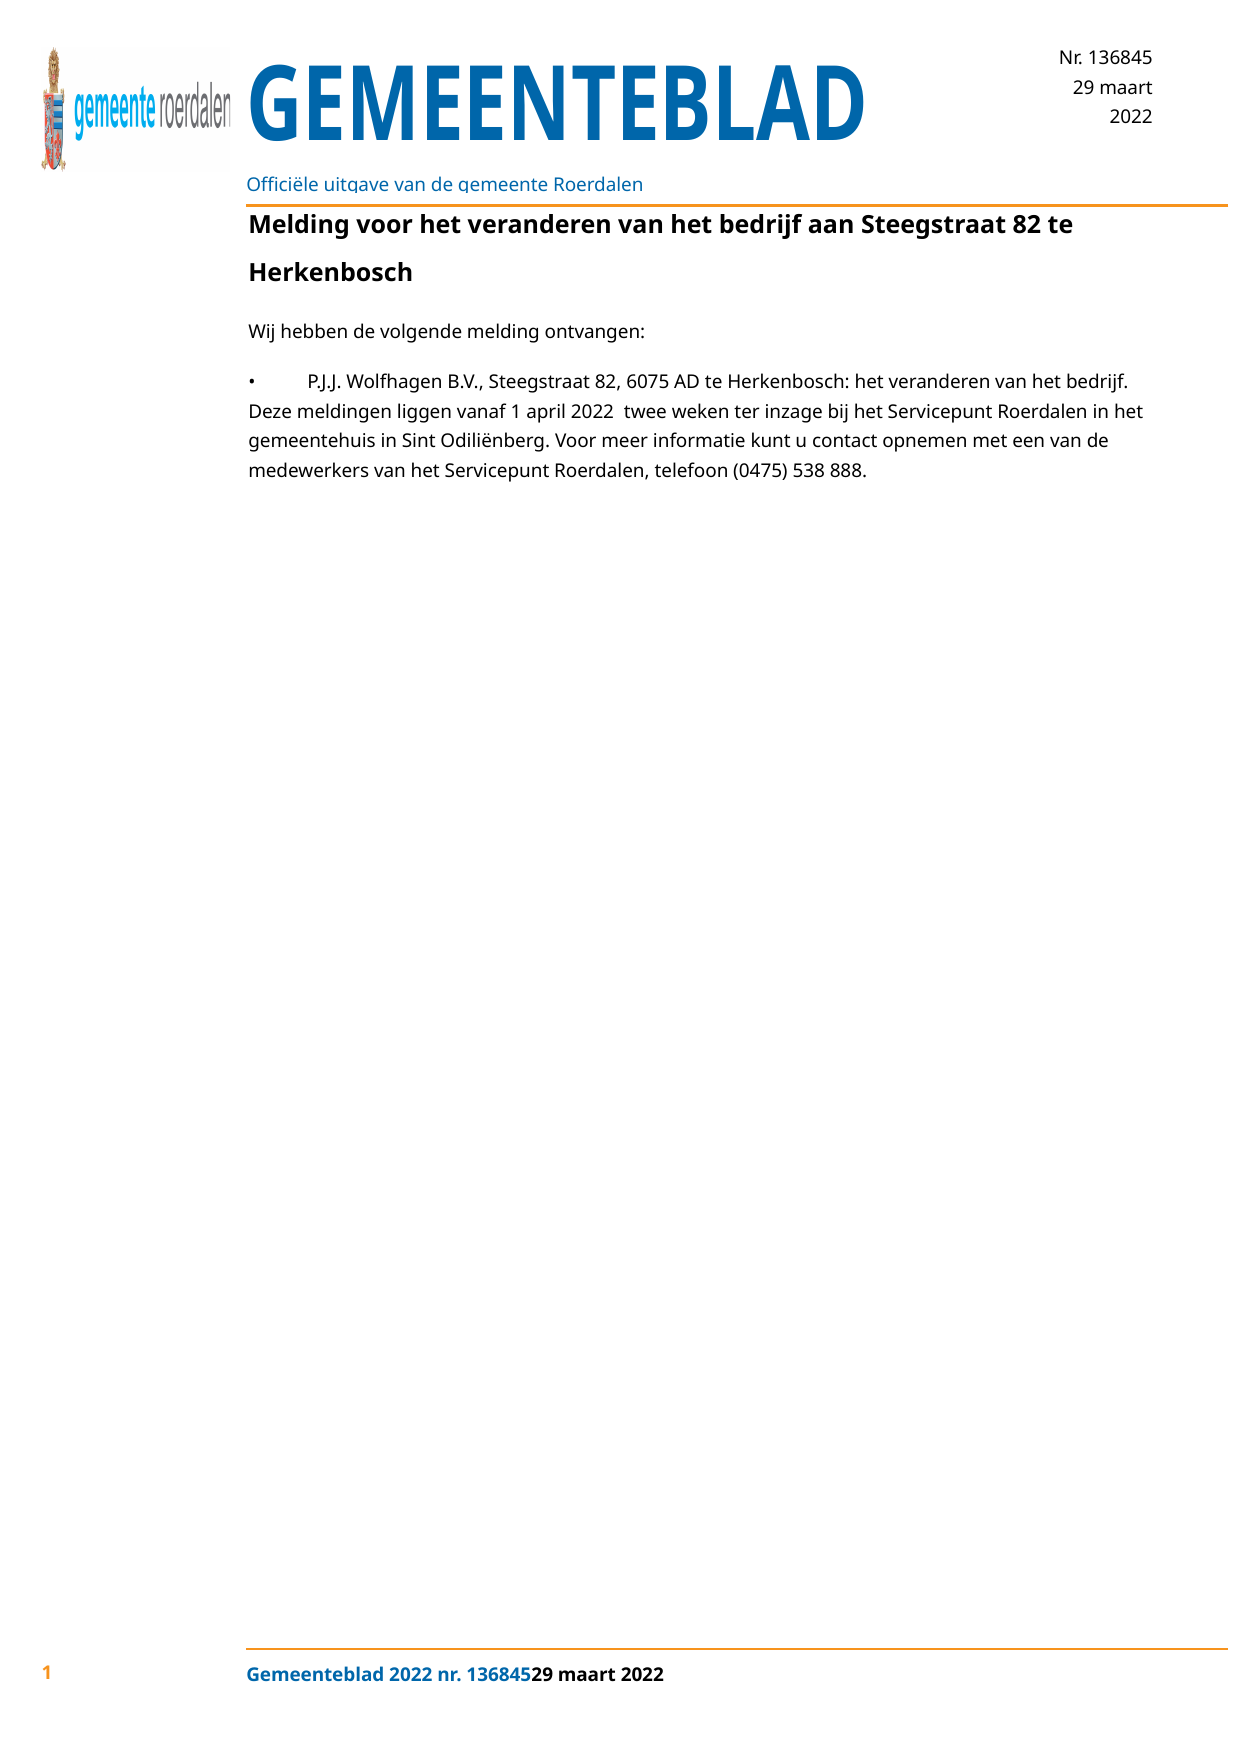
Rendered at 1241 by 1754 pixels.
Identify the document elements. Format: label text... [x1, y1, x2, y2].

text Wij hebben de volgende melding ontvangen: [248, 318, 1152, 344]
picture [41, 47, 231, 172]
text Melding voor het veranderen van het bedrijf aan Steegstraat 82 te Herkenbosch [248, 207, 1152, 288]
text Deze meldingen liggen vanaf 1 april 2022 twee weken ter inzage bij het Servicepunt Roerdalen in het gemeentehuis in Sint Odiliënberg. Voor meer informatie kunt u contact opnemen met een van de medewerkers van het Servicepunt Roerdalen, telefoon (0475) 538 888. [248, 398, 1152, 483]
list P.J.J. Wolfhagen B.V., Steegstraat 82, 6075 AD te Herkenbosch: het veranderen van het bedrijf. [248, 368, 1152, 394]
